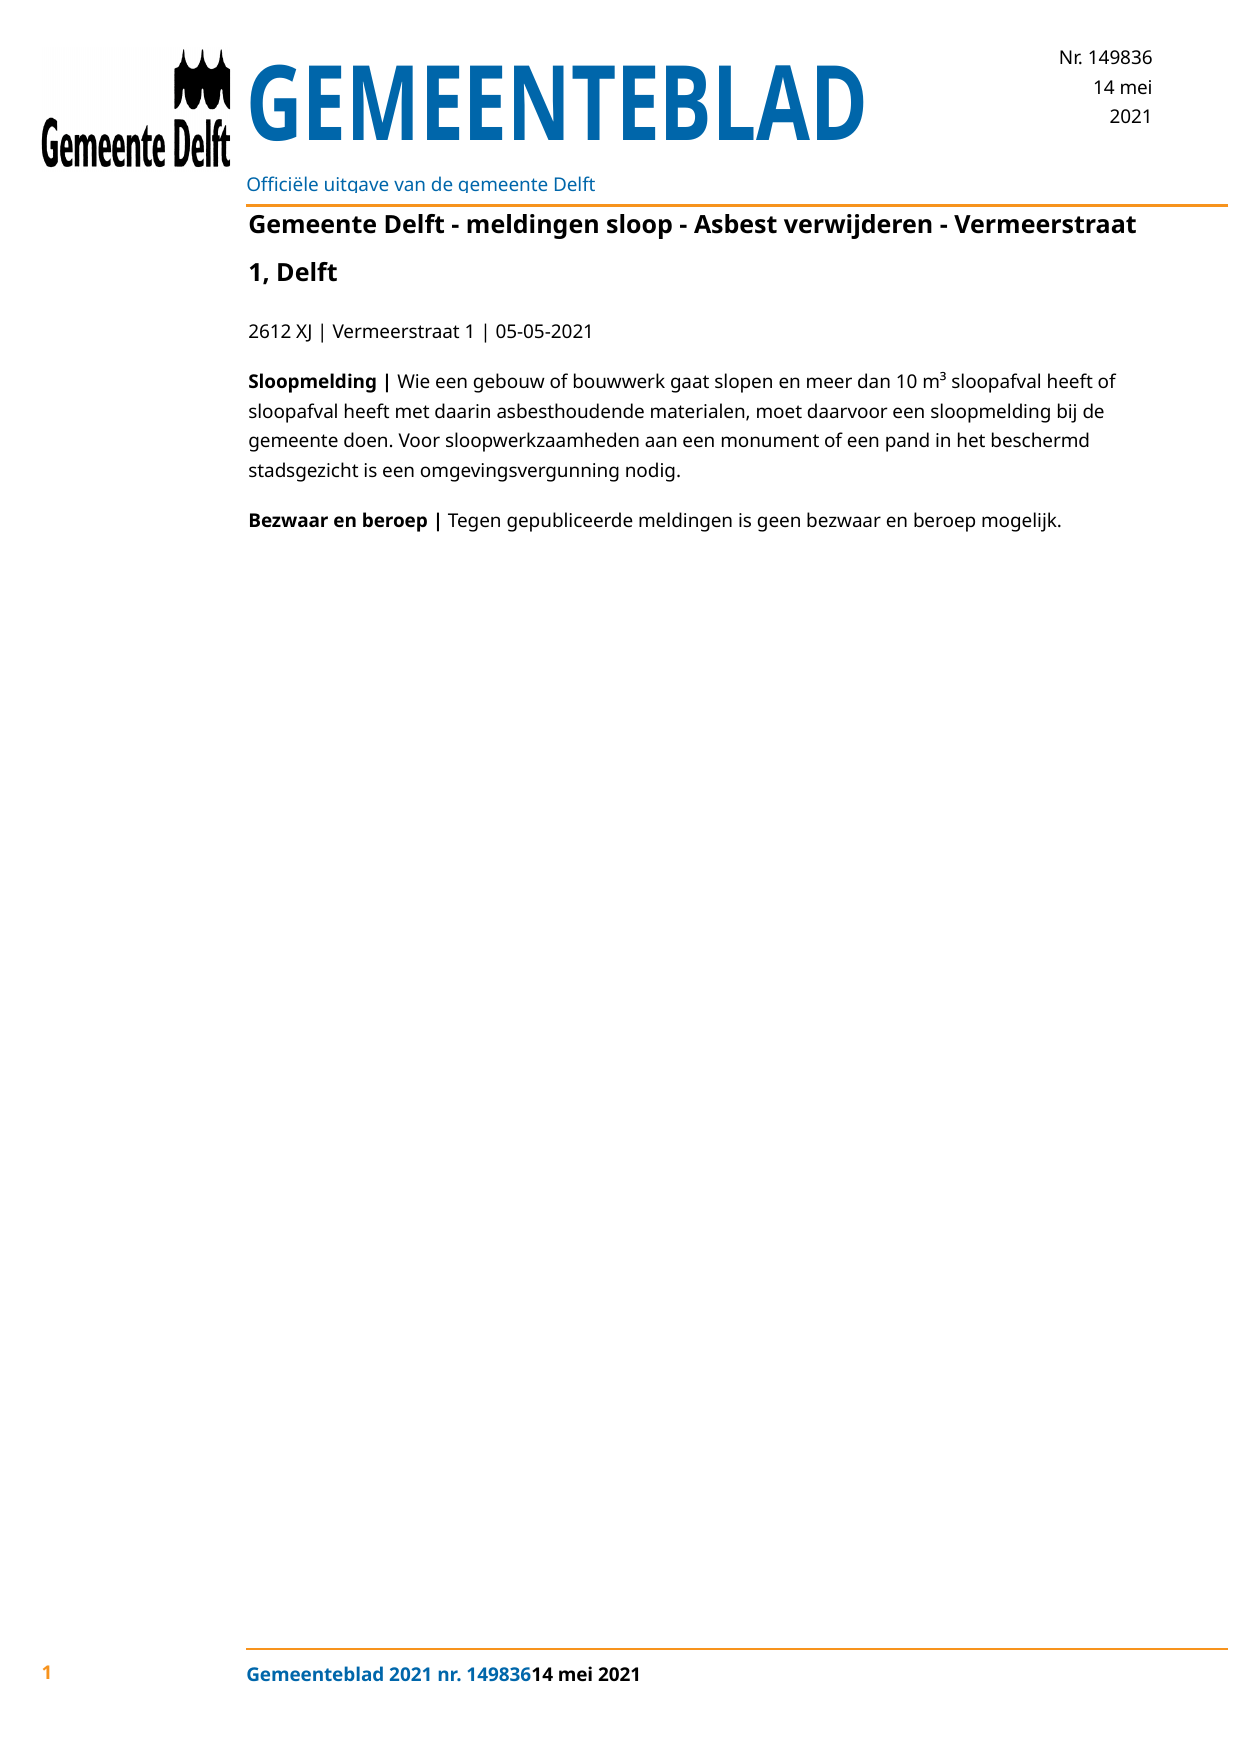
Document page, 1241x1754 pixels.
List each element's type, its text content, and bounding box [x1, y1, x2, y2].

text 2612 XJ | Vermeerstraat 1 | 05-05-2021 [248, 318, 1152, 344]
text Sloopmelding | Wie een gebouw of bouwwerk gaat slopen en meer dan 10 m³ sloopafval heeft of sloopafval heeft met daarin asbesthoudende materialen, moet daarvoor een sloopmelding bij de gemeente doen. Voor sloopwerkzaamheden aan een monument of een pand in het beschermd stadsgezicht is een omgevingsvergunning nodig. [248, 368, 1152, 483]
text Gemeente Delft - meldingen sloop - Asbest verwijderen - Vermeerstraat 1, Delft [248, 207, 1152, 288]
picture [41, 47, 231, 172]
text Bezwaar en beroep | Tegen gepubliceerde meldingen is geen bezwaar en beroep mogelijk. [248, 507, 1152, 533]
